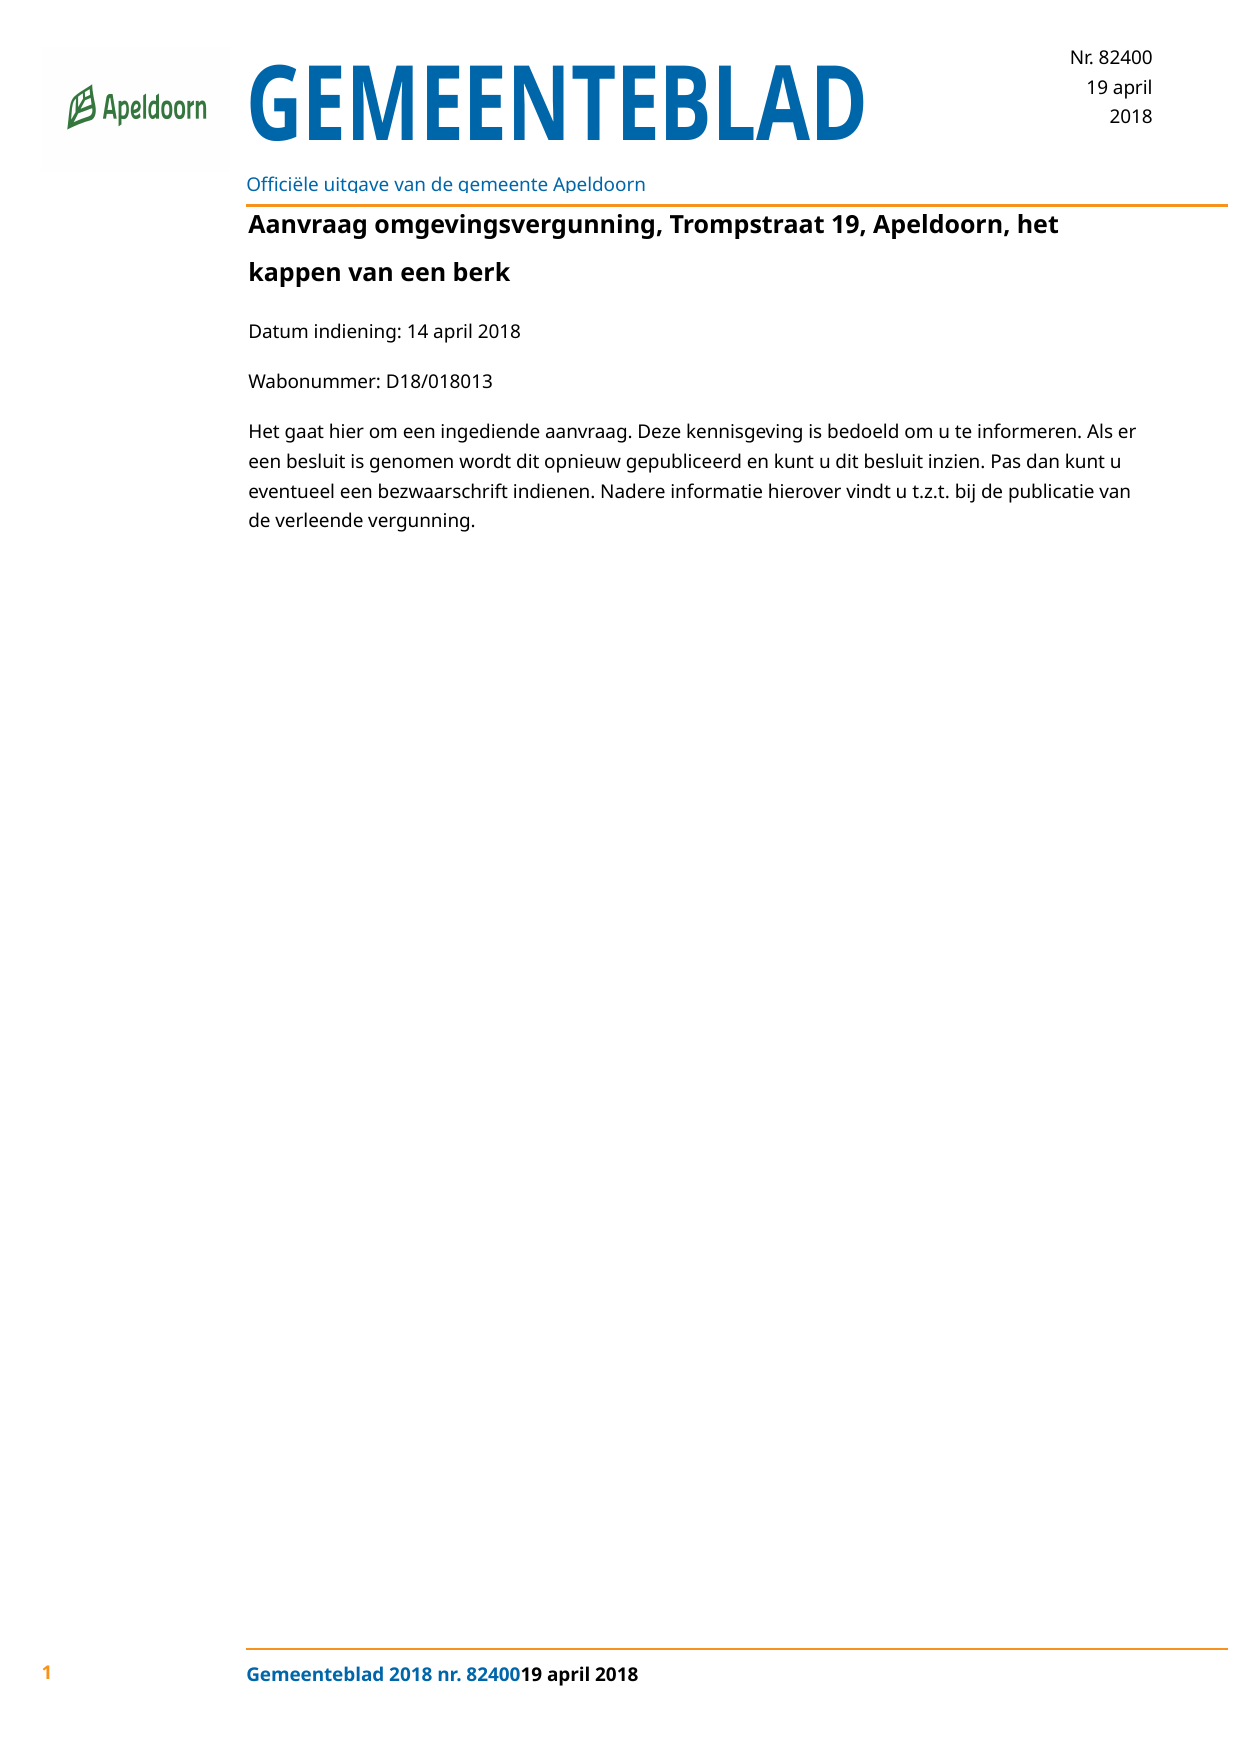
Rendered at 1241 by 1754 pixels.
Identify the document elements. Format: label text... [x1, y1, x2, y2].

text Datum indiening: 14 april 2018 [248, 318, 1152, 344]
text Het gaat hier om een ingediende aanvraag. Deze kennisgeving is bedoeld om u te informeren. Als er een besluit is genomen wordt dit opnieuw gepubliceerd en kunt u dit besluit inzien. Pas dan kunt u eventueel een bezwaarschrift indienen. Nadere informatie hierover vindt u t.z.t. bij de publicatie van de verleende vergunning. [248, 419, 1152, 533]
text Wabonummer: D18/018013 [248, 368, 1152, 394]
picture [41, 47, 231, 172]
text Aanvraag omgevingsvergunning, Trompstraat 19, Apeldoorn, het kappen van een berk [248, 207, 1152, 288]
